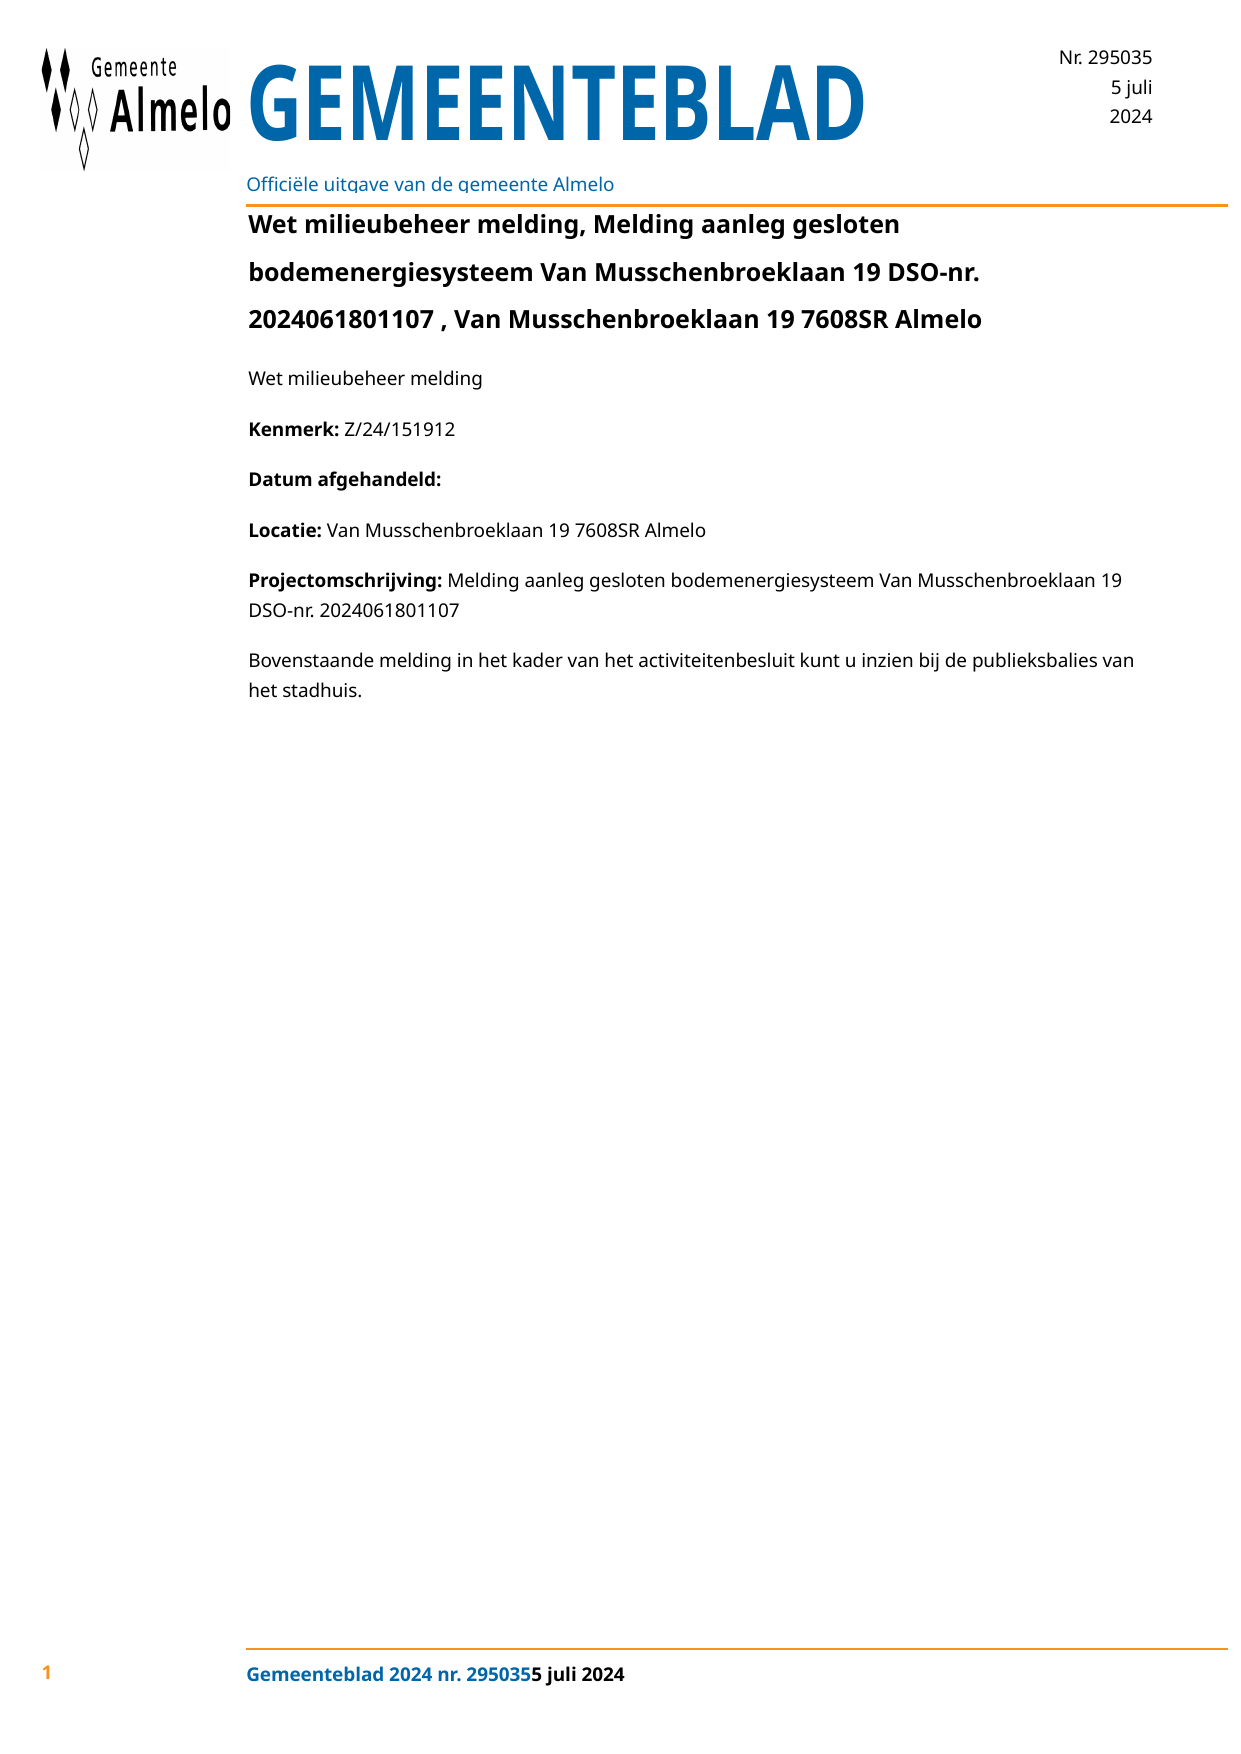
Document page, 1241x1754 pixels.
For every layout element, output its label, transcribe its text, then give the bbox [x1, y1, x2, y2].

text Projectomschrijving: Melding aanleg gesloten bodemenergiesysteem Van Musschenbroeklaan 19 DSO-nr. 2024061801107 [248, 567, 1152, 622]
text Bovenstaande melding in het kader van het activiteitenbesluit kunt u inzien bij de publieksbalies van het stadhuis. [248, 647, 1152, 702]
text Locatie: Van Musschenbroeklaan 19 7608SR Almelo [248, 517, 1152, 542]
text Kenmerk: Z/24/151912 [248, 416, 1152, 442]
text Datum afgehandeld: [248, 466, 1152, 492]
picture [41, 47, 231, 172]
text Wet milieubeheer melding, Melding aanleg gesloten bodemenergiesysteem Van Musschenbroeklaan 19 DSO-nr. 2024061801107 , Van Musschenbroeklaan 19 7608SR Almelo [248, 207, 1152, 336]
text Wet milieubeheer melding [248, 366, 1152, 391]
